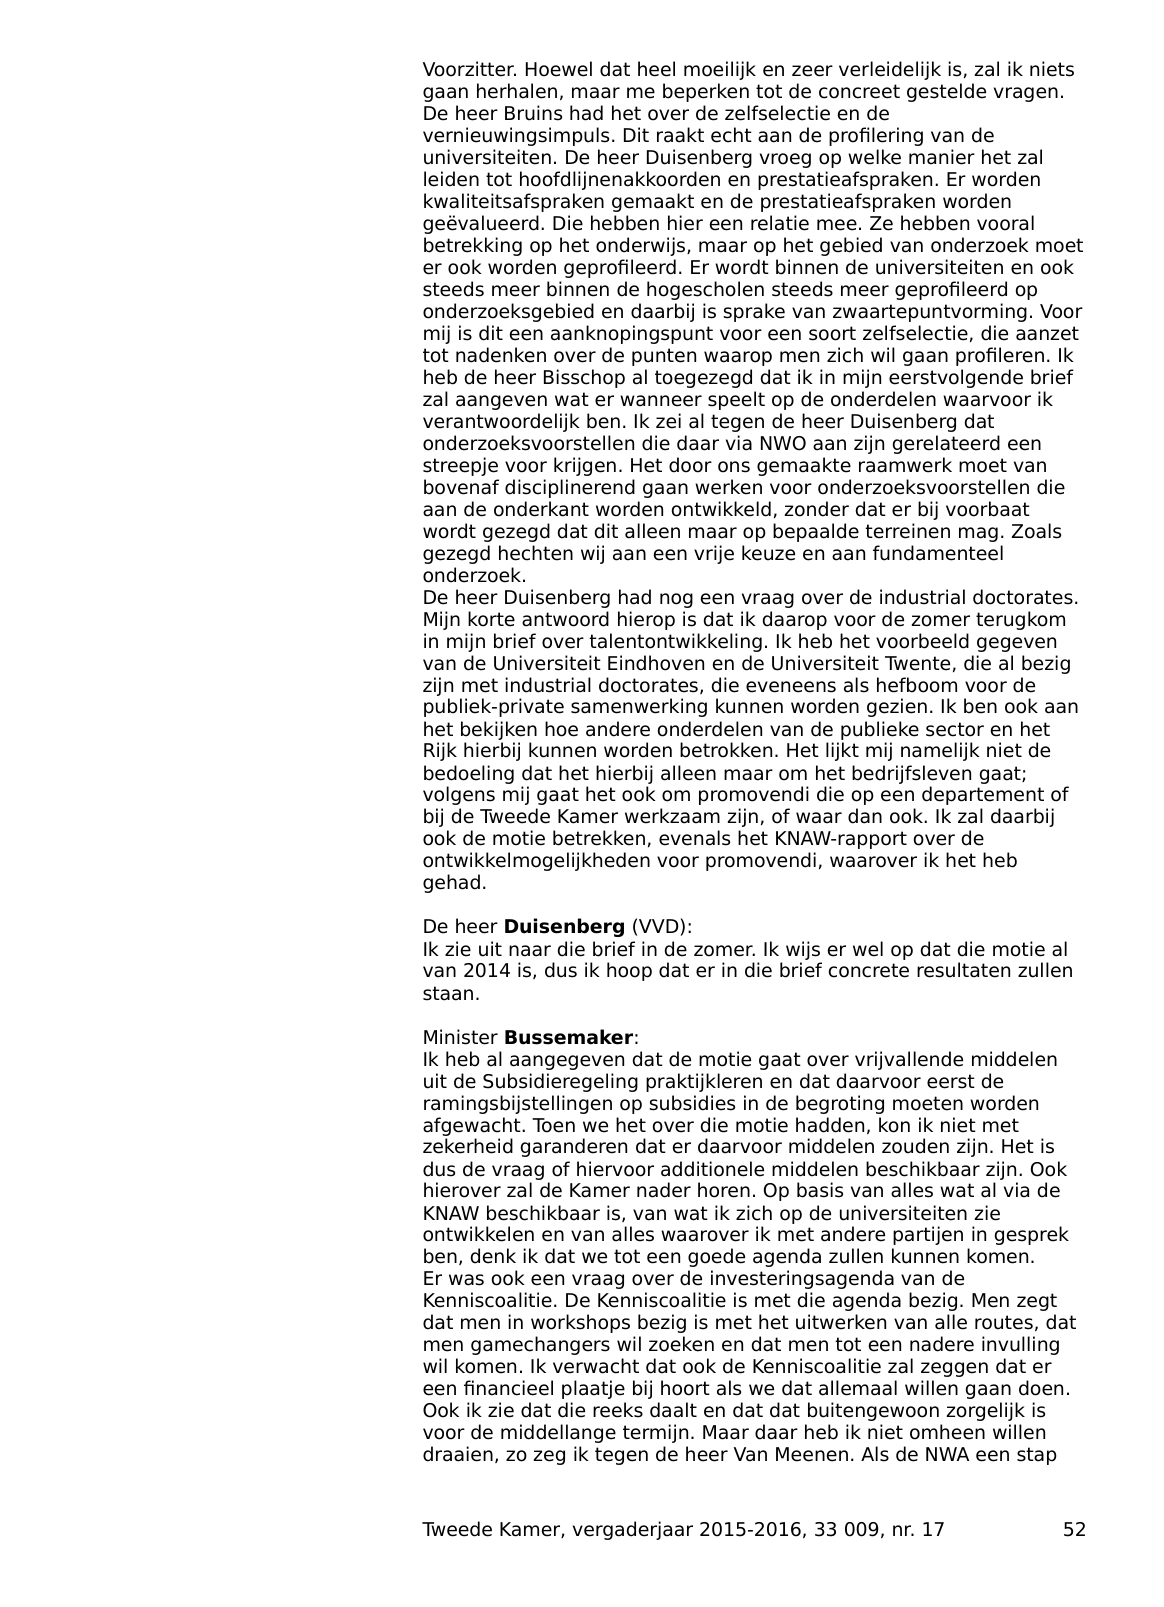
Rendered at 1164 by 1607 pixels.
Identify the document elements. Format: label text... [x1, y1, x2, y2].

text Minister Bussemaker: [422, 1027, 1087, 1048]
text De heer Duisenberg (VVD): [422, 916, 1087, 938]
text Voorzitter. Hoewel dat heel moeilijk en zeer verleidelijk is, zal ik niets gaan herhalen, maar me beperken tot de concreet gestelde vragen. De heer Bruins had het over de zelfselectie en de vernieuwingsimpuls. Dit raakt echt aan de profilering van de universiteiten. De heer Duisenberg vroeg op welke manier het zal leiden tot hoofdlijnenakkoorden en prestatieafspraken. Er worden kwaliteitsafspraken gemaakt en de prestatieafspraken worden geëvalueerd. Die hebben hier een relatie mee. Ze hebben vooral betrekking op het onderwijs, maar op het gebied van onderzoek moet er ook worden geprofileerd. Er wordt binnen de universiteiten en ook steeds meer binnen de hogescholen steeds meer geprofileerd op onderzoeksgebied en daarbij is sprake van zwaartepuntvorming. Voor mij is dit een aanknopingspunt voor een soort zelfselectie, die aanzet tot nadenken over de punten waarop men zich wil gaan profileren. Ik heb de heer Bisschop al toegezegd dat ik in mijn eerstvolgende brief zal aangeven wat er wanneer speelt op de onderdelen waarvoor ik verantwoordelijk ben. Ik zei al tegen de heer Duisenberg dat onderzoeksvoorstellen die daar via NWO aan zijn gerelateerd een streepje voor krijgen. Het door ons gemaakte raamwerk moet van bovenaf disciplinerend gaan werken voor onderzoeksvoorstellen die aan de onderkant worden ontwikkeld, zonder dat er bij voorbaat wordt gezegd dat dit alleen maar op bepaalde terreinen mag. Zoals gezegd hechten wij aan een vrije keuze en aan fundamenteel onderzoek. [422, 59, 1087, 587]
text Ik heb al aangegeven dat de motie gaat over vrijvallende middelen uit de Subsidieregeling praktijkleren en dat daarvoor eerst de ramingsbijstellingen op subsidies in de begroting moeten worden afgewacht. Toen we het over die motie hadden, kon ik niet met zekerheid garanderen dat er daarvoor middelen zouden zijn. Het is dus de vraag of hiervoor additionele middelen beschikbaar zijn. Ook hierover zal de Kamer nader horen. Op basis van alles wat al via de KNAW beschikbaar is, van wat ik zich op de universiteiten zie ontwikkelen en van alles waarover ik met andere partijen in gesprek ben, denk ik dat we tot een goede agenda zullen kunnen komen. [422, 1048, 1087, 1268]
text Er was ook een vraag over de investeringsagenda van de Kenniscoalitie. De Kenniscoalitie is met die agenda bezig. Men zegt dat men in workshops bezig is met het uitwerken van alle routes, dat men gamechangers wil zoeken en dat men tot een nadere invulling wil komen. Ik verwacht dat ook de Kenniscoalitie zal zeggen dat er een financieel plaatje bij hoort als we dat allemaal willen gaan doen. Ook ik zie dat die reeks daalt en dat dat buitengewoon zorgelijk is voor de middellange termijn. Maar daar heb ik niet omheen willen draaien, zo zeg ik tegen de heer Van Meenen. Als de NWA een stap [422, 1268, 1087, 1466]
text De heer Duisenberg had nog een vraag over de industrial doctorates. Mijn korte antwoord hierop is dat ik daarop voor de zomer terugkom in mijn brief over talentontwikkeling. Ik heb het voorbeeld gegeven van de Universiteit Eindhoven en de Universiteit Twente, die al bezig zijn met industrial doctorates, die eveneens als hefboom voor de publiek-private samenwerking kunnen worden gezien. Ik ben ook aan het bekijken hoe andere onderdelen van de publieke sector en het Rijk hierbij kunnen worden betrokken. Het lijkt mij namelijk niet de bedoeling dat het hierbij alleen maar om het bedrijfsleven gaat; volgens mij gaat het ook om promovendi die op een departement of bij de Tweede Kamer werkzaam zijn, of waar dan ook. Ik zal daarbij ook de motie betrekken, evenals het KNAW-rapport over de ontwikkelmogelijkheden voor promovendi, waarover ik het heb gehad. [422, 587, 1087, 894]
text Ik zie uit naar die brief in de zomer. Ik wijs er wel op dat die motie al van 2014 is, dus ik hoop dat er in die brief concrete resultaten zullen staan. [422, 938, 1087, 1004]
